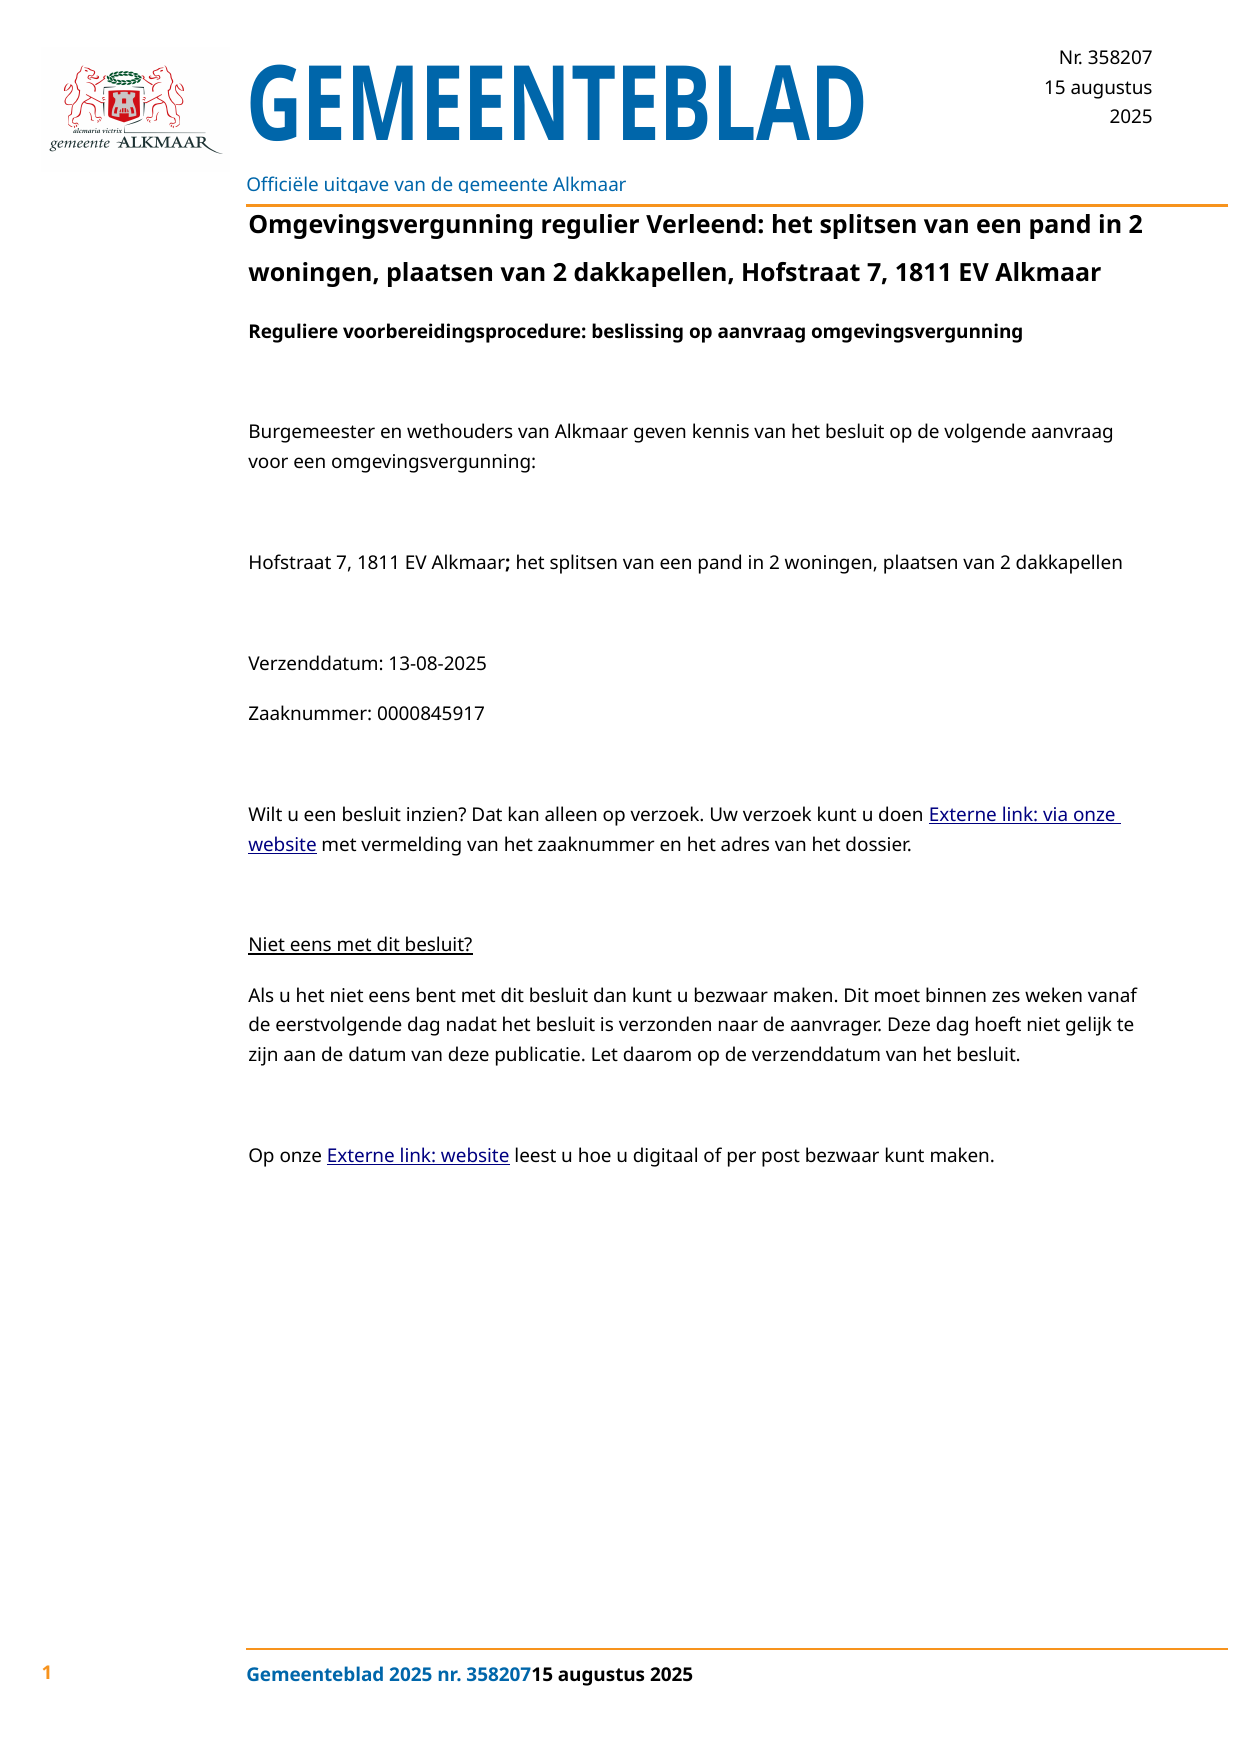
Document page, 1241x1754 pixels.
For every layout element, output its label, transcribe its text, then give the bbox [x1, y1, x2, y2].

text Op onze Externe link: website leest u hoe u digitaal of per post bezwaar kunt maken. [248, 1142, 1152, 1168]
text Als u het niet eens bent met dit besluit dan kunt u bezwaar maken. Dit moet binnen zes weken vanaf de eerstvolgende dag nadat het besluit is verzonden naar de aanvrager. Deze dag hoeft niet gelijk te zijn aan de datum van deze publicatie. Let daarom op de verzenddatum van het besluit. [248, 982, 1152, 1067]
text Wilt u een besluit inzien? Dat kan alleen op verzoek. Uw verzoek kunt u doen Externe link: via onze website met vermelding van het zaaknummer en het adres van het dossier. [248, 801, 1152, 857]
text Zaaknummer: 0000845917 [248, 700, 1152, 726]
text Reguliere voorbereidingsprocedure: beslissing op aanvraag omgevingsvergunning [248, 318, 1152, 344]
picture [41, 47, 231, 172]
text Verzenddatum: 13-08-2025 [248, 650, 1152, 676]
text Omgevingsvergunning regulier Verleend: het splitsen van een pand in 2 woningen, plaatsen van 2 dakkapellen, Hofstraat 7, 1811 EV Alkmaar [248, 207, 1152, 288]
text Hofstraat 7, 1811 EV Alkmaar; het splitsen van een pand in 2 woningen, plaatsen van 2 dakkapellen [248, 549, 1152, 575]
text Niet eens met dit besluit? [248, 932, 1152, 957]
text Burgemeester en wethouders van Alkmaar geven kennis van het besluit op de volgende aanvraag voor een omgevingsvergunning: [248, 419, 1152, 474]
